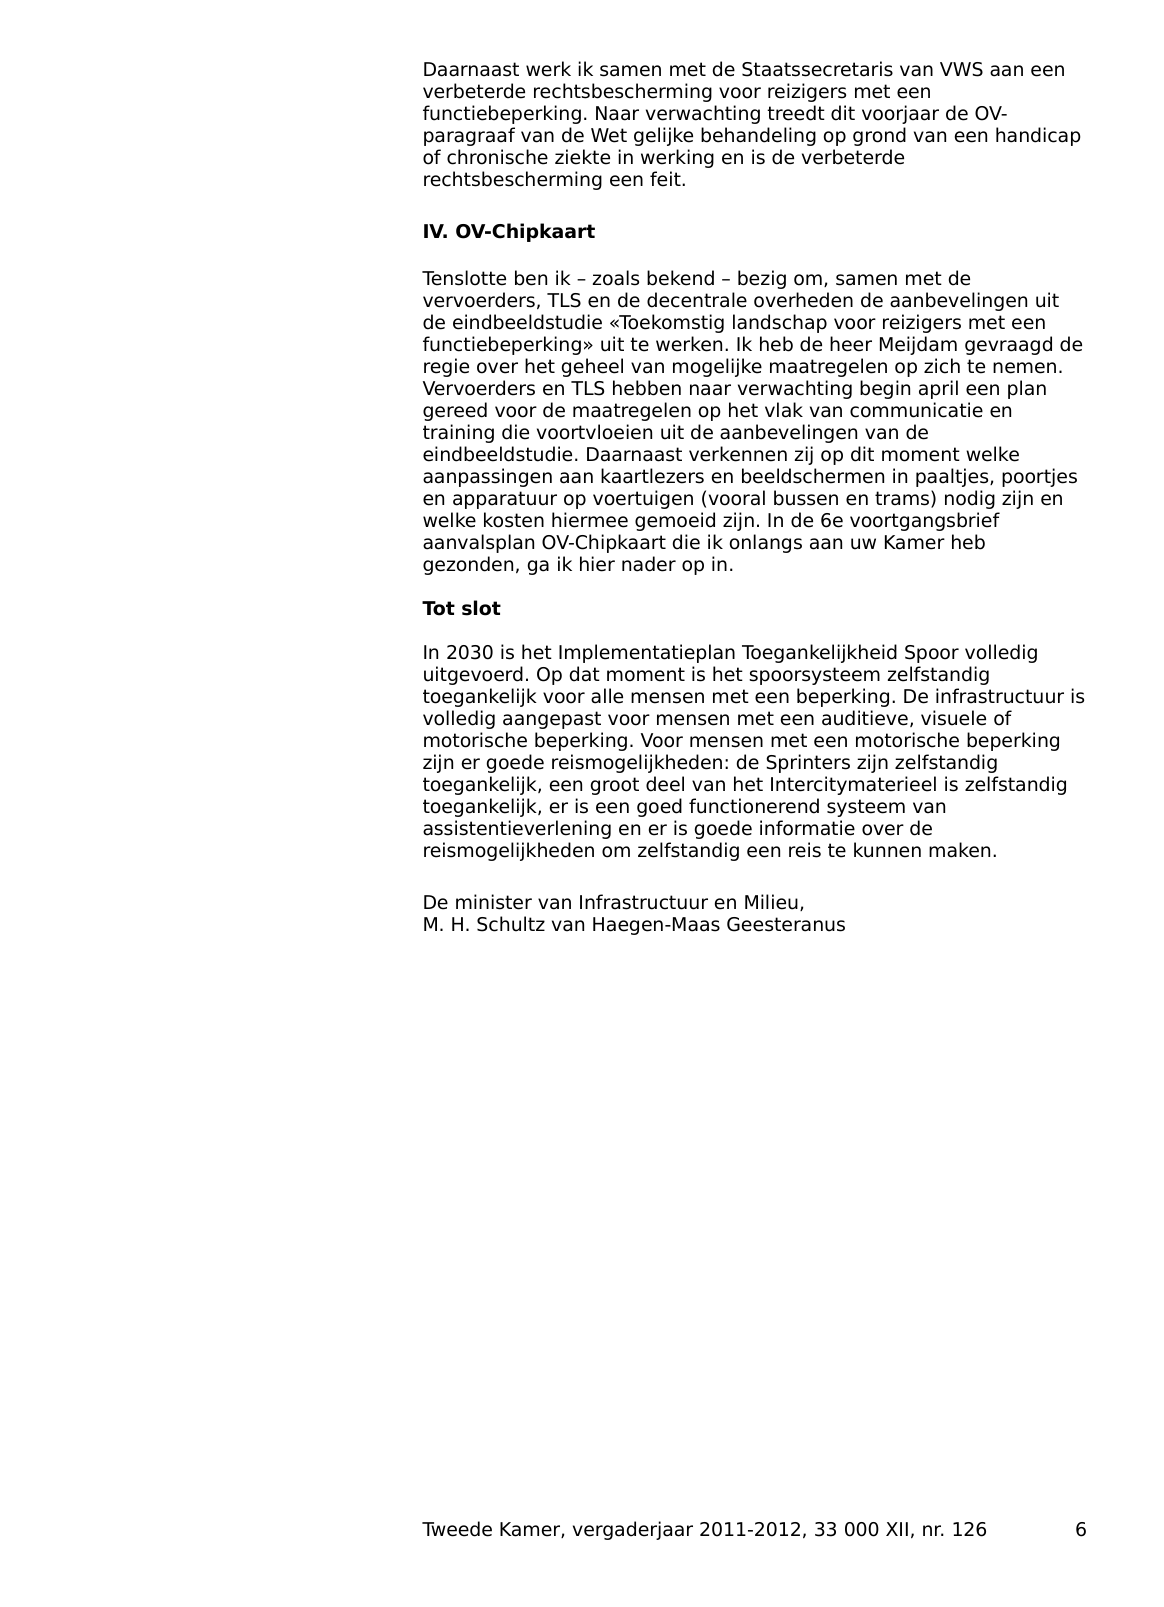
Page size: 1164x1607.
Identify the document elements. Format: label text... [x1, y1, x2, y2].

text De minister van Infrastructuur en Milieu, M. H. Schultz van Haegen-Maas Geesteranus [422, 892, 1087, 936]
text Tenslotte ben ik – zoals bekend – bezig om, samen met de vervoerders, TLS en de decentrale overheden de aanbevelingen uit de eindbeeldstudie «Toekomstig landschap voor reizigers met een functiebeperking» uit te werken. Ik heb de heer Meijdam gevraagd de regie over het geheel van mogelijke maatregelen op zich te nemen. Vervoerders en TLS hebben naar verwachting begin april een plan gereed voor de maatregelen op het vlak van communicatie en training die voortvloeien uit de aanbevelingen van de eindbeeldstudie. Daarnaast verkennen zij op dit moment welke aanpassingen aan kaartlezers en beeldschermen in paaltjes, poortjes en apparatuur op voertuigen (vooral bussen en trams) nodig zijn en welke kosten hiermee gemoeid zijn. In de 6e voortgangsbrief aanvalsplan OV-Chipkaart die ik onlangs aan uw Kamer heb gezonden, ga ik hier nader op in. [422, 268, 1087, 576]
text In 2030 is het Implementatieplan Toegankelijkheid Spoor volledig uitgevoerd. Op dat moment is het spoorsysteem zelfstandig toegankelijk voor alle mensen met een beperking. De infrastructuur is volledig aangepast voor mensen met een auditieve, visuele of motorische beperking. Voor mensen met een motorische beperking zijn er goede reismogelijkheden: de Sprinters zijn zelfstandig toegankelijk, een groot deel van het Intercitymaterieel is zelfstandig toegankelijk, er is een goed functionerend systeem van assistentieverlening en er is goede informatie over de reismogelijkheden om zelfstandig een reis te kunnen maken. [422, 642, 1087, 862]
subtitle Tot slot [422, 598, 1087, 620]
text Daarnaast werk ik samen met de Staatssecretaris van VWS aan een verbeterde rechtsbescherming voor reizigers met een functiebeperking. Naar verwachting treedt dit voorjaar de OV-paragraaf van de Wet gelijke behandeling op grond van een handicap of chronische ziekte in werking en is de verbeterde rechtsbescherming een feit. [422, 59, 1087, 191]
subtitle IV. OV-Chipkaart [422, 221, 1087, 243]
